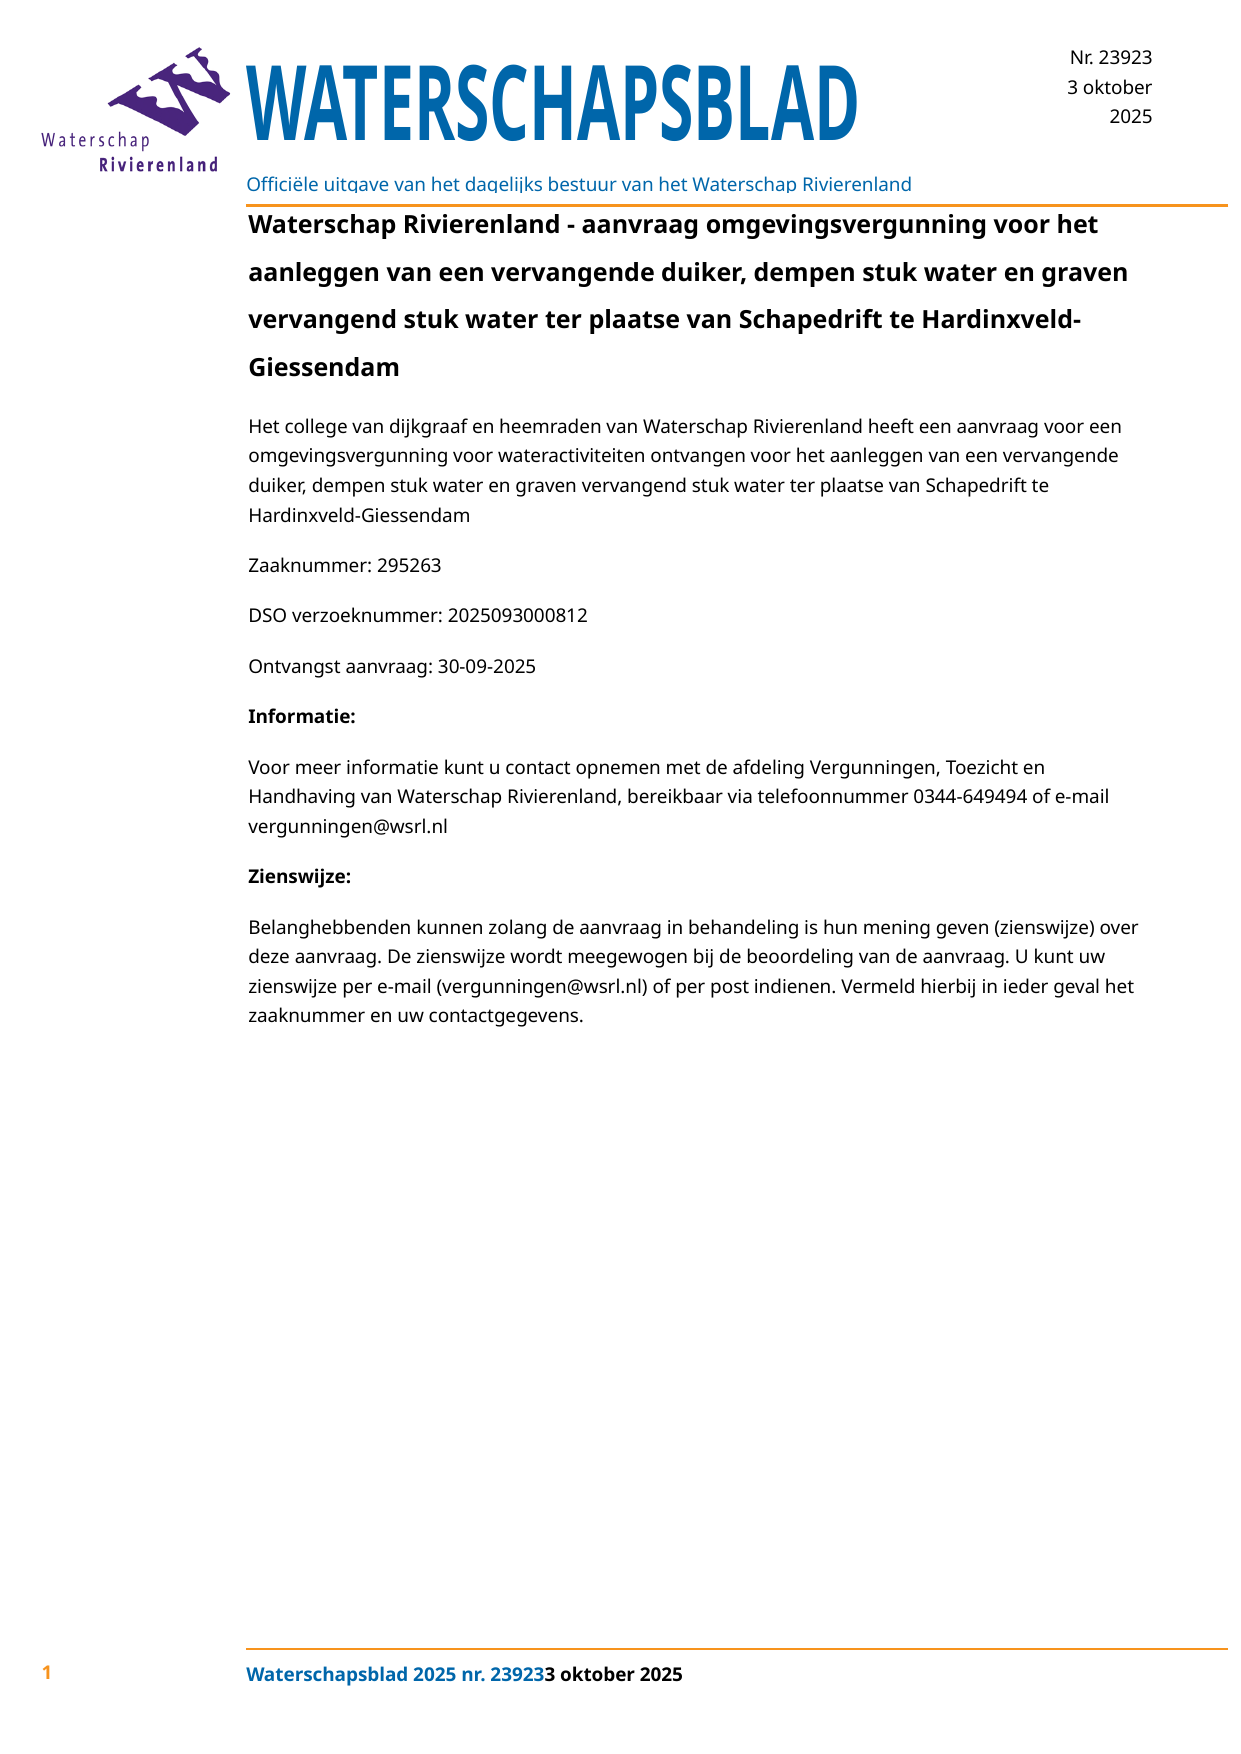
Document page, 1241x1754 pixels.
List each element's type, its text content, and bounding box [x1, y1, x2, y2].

text Zienswijze: [248, 863, 1152, 889]
text Voor meer informatie kunt u contact opnemen met de afdeling Vergunningen, Toezicht en Handhaving van Waterschap Rivierenland, bereikbaar via telefoonnummer 0344-649494 of e-mail vergunningen@wsrl.nl [248, 754, 1152, 839]
text Informatie: [248, 703, 1152, 729]
picture [41, 47, 231, 172]
text DSO verzoeknummer: 2025093000812 [248, 603, 1152, 628]
text Zaaknummer: 295263 [248, 552, 1152, 578]
text Waterschap Rivierenland - aanvraag omgevingsvergunning voor het aanleggen van een vervangende duiker, dempen stuk water en graven vervangend stuk water ter plaatse van Schapedrift te Hardinxveld-Giessendam [248, 207, 1152, 384]
text Ontvangst aanvraag: 30-09-2025 [248, 653, 1152, 679]
text Het college van dijkgraaf en heemraden van Waterschap Rivierenland heeft een aanvraag voor een omgevingsvergunning voor wateractiviteiten ontvangen voor het aanleggen van een vervangende duiker, dempen stuk water en graven vervangend stuk water ter plaatse van Schapedrift te Hardinxveld-Giessendam [248, 413, 1152, 528]
text Belanghebbenden kunnen zolang de aanvraag in behandeling is hun mening geven (zienswijze) over deze aanvraag. De zienswijze wordt meegewogen bij de beoordeling van de aanvraag. U kunt uw zienswijze per e-mail (vergunningen@wsrl.nl) of per post indienen. Vermeld hierbij in ieder geval het zaaknummer en uw contactgegevens. [248, 914, 1152, 1028]
